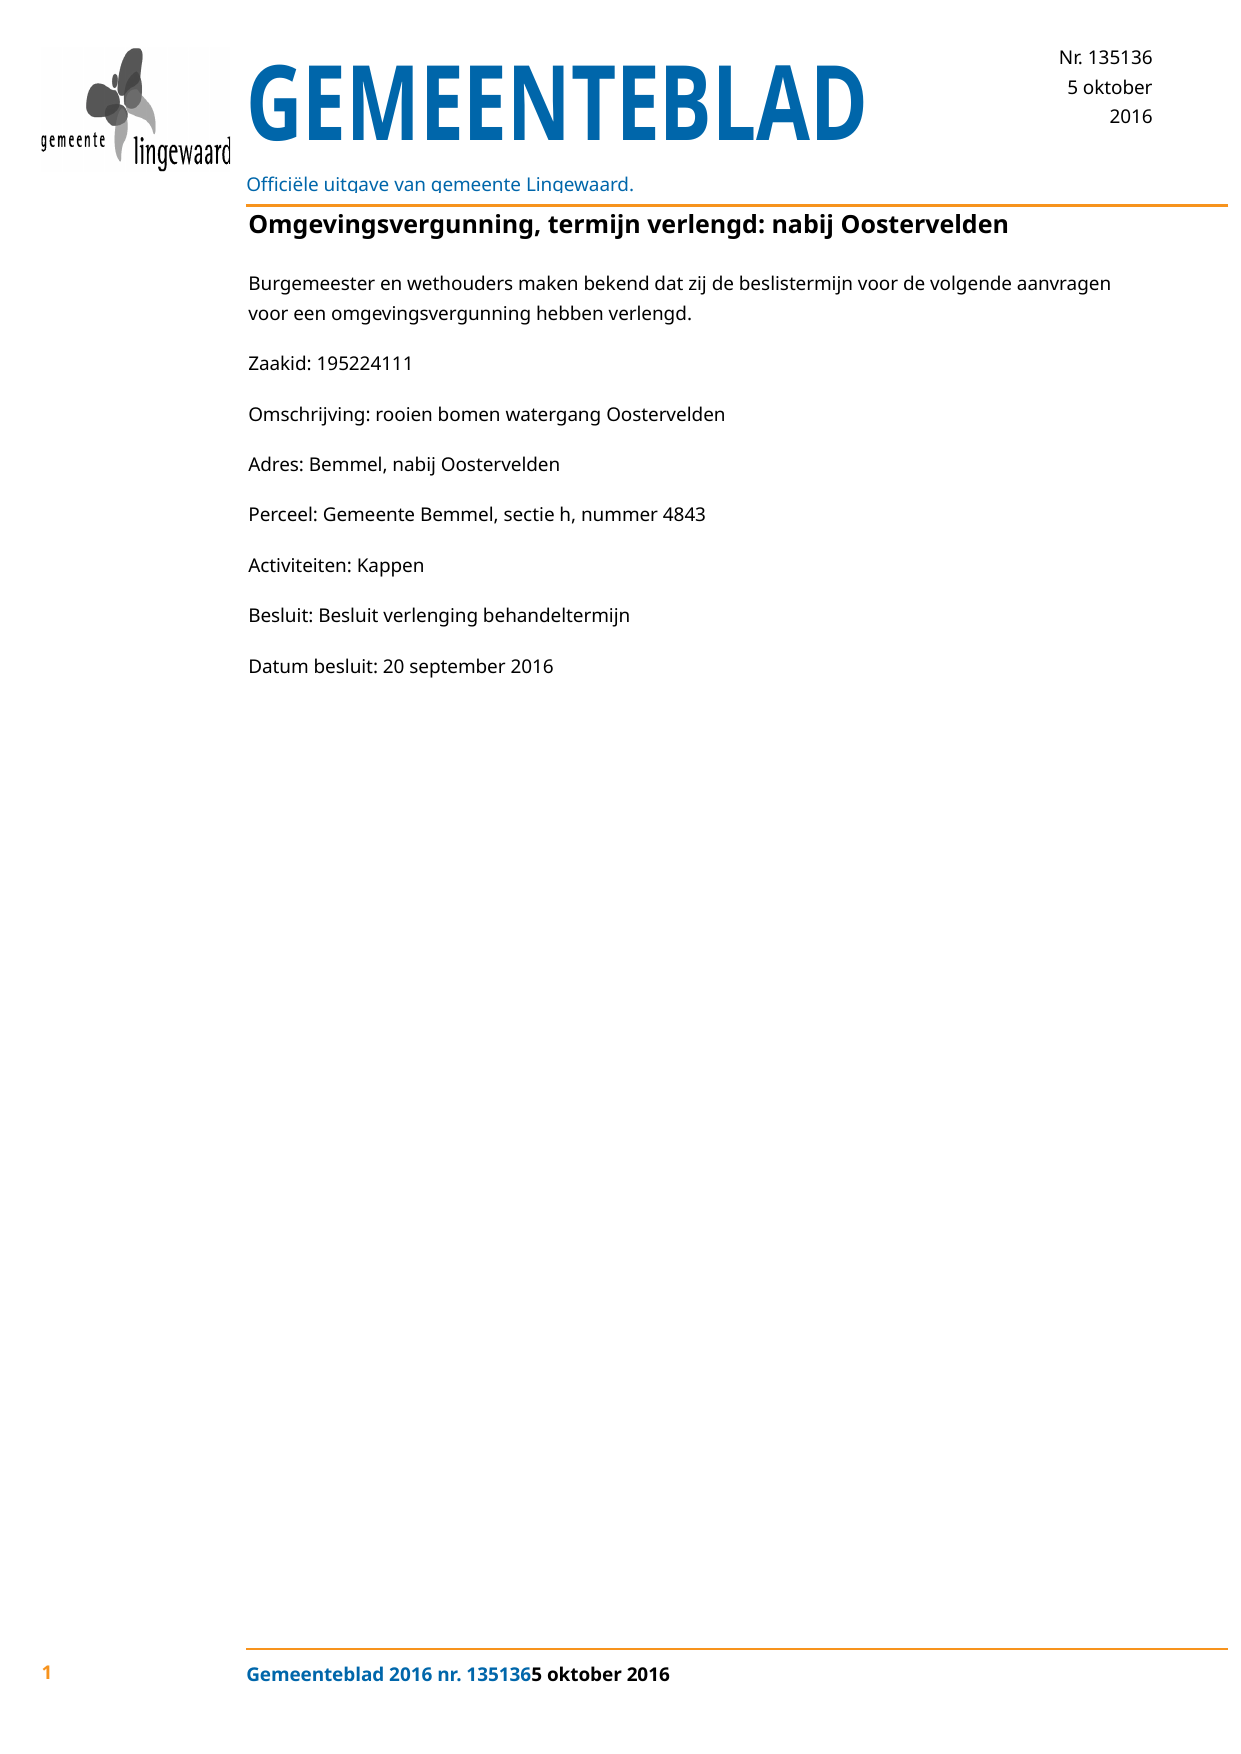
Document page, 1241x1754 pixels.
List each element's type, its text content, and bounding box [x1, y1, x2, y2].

text Burgemeester en wethouders maken bekend dat zij de beslistermijn voor de volgende aanvragen voor een omgevingsvergunning hebben verlengd. [248, 270, 1152, 326]
text Zaakid: 195224111 [248, 350, 1152, 376]
text Adres: Bemmel, nabij Oostervelden [248, 451, 1152, 477]
text Perceel: Gemeente Bemmel, sectie h, nummer 4843 [248, 502, 1152, 527]
text Besluit: Besluit verlenging behandeltermijn [248, 602, 1152, 628]
text Activiteiten: Kappen [248, 552, 1152, 578]
text Omgevingsvergunning, termijn verlengd: nabij Oostervelden [248, 207, 1152, 241]
picture [41, 47, 231, 172]
text Omschrijving: rooien bomen watergang Oostervelden [248, 401, 1152, 426]
text Datum besluit: 20 september 2016 [248, 653, 1152, 678]
